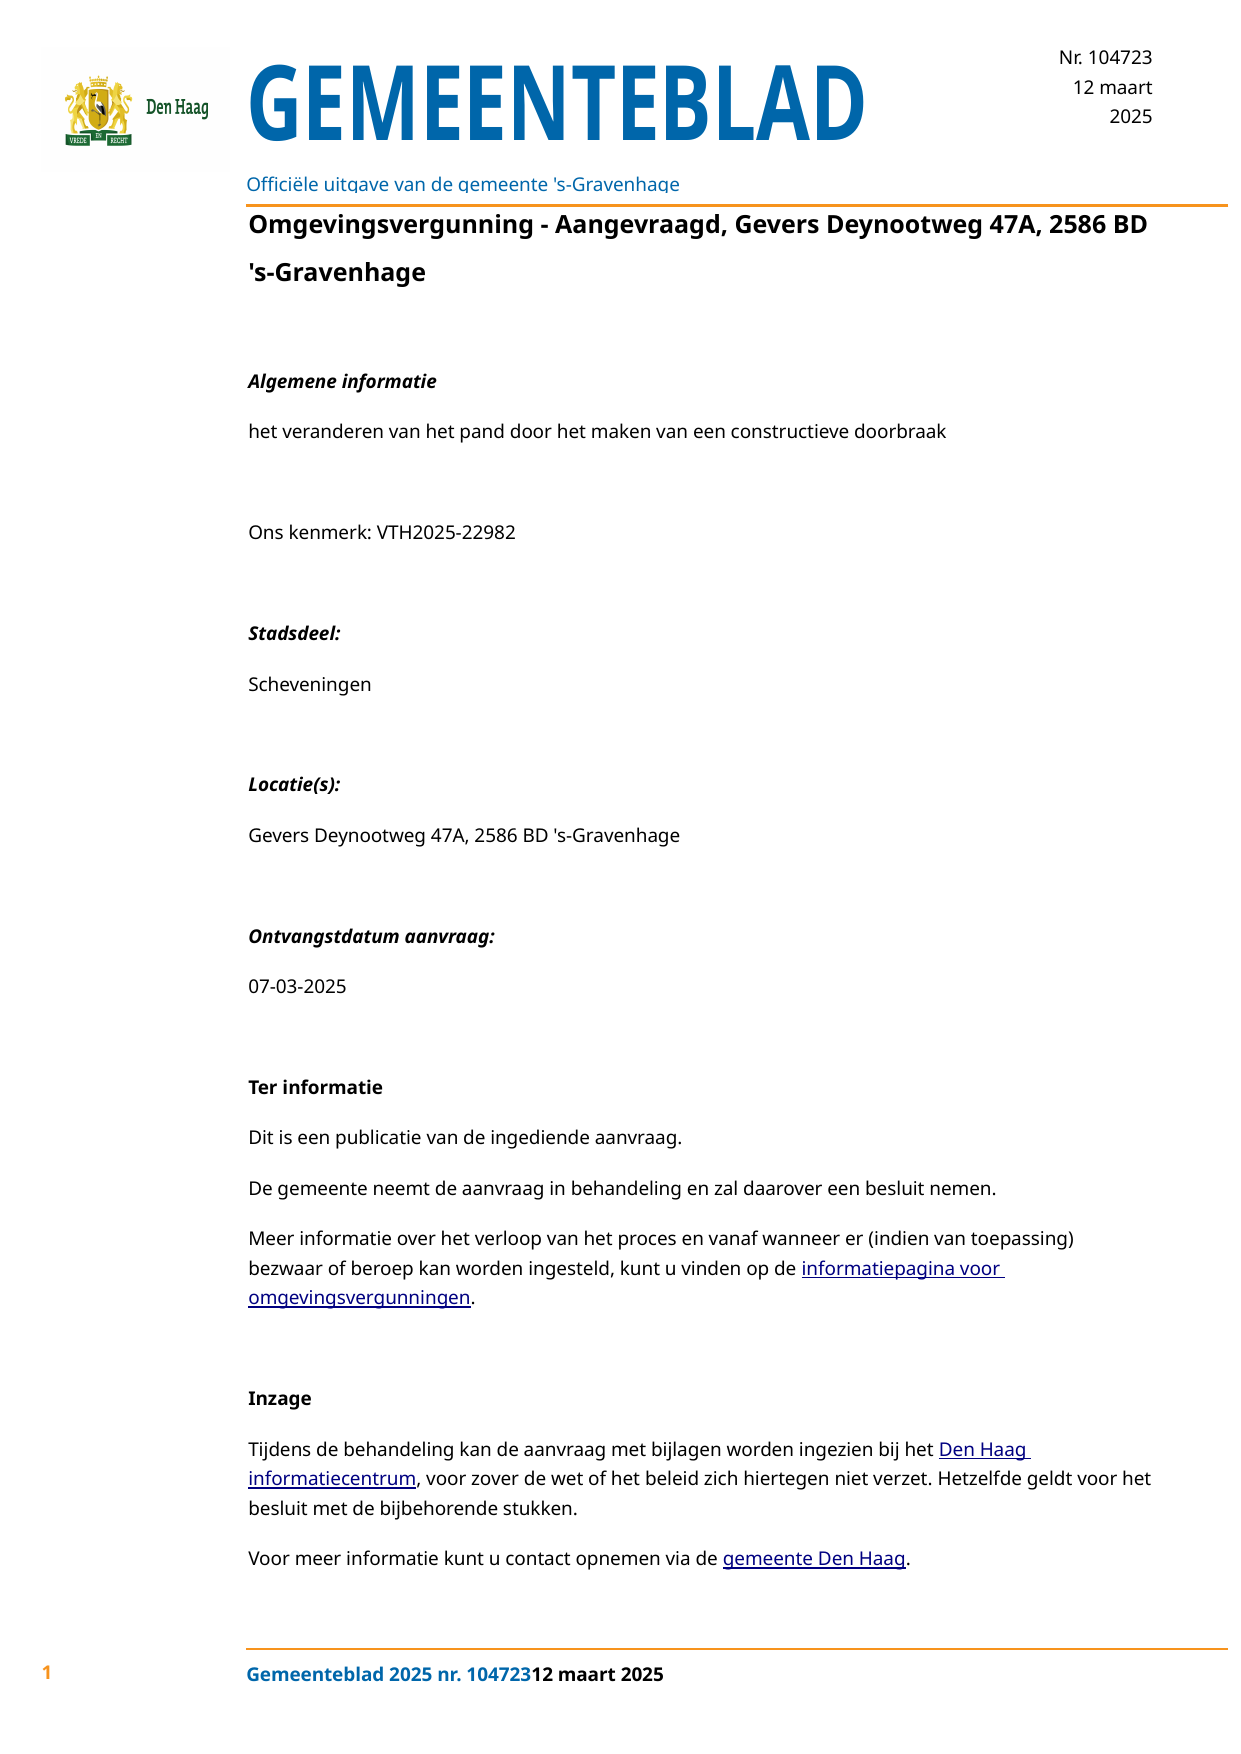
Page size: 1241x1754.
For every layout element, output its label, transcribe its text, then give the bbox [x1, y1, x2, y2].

text 07-03-2025 [248, 973, 1152, 999]
text De gemeente neemt de aanvraag in behandeling en zal daarover een besluit nemen. [248, 1175, 1152, 1201]
text Ons kenmerk: VTH2025-22982 [248, 519, 1152, 545]
text Stadsdeel: [248, 620, 1152, 646]
text Algemene informatie [248, 368, 1152, 394]
text Voor meer informatie kunt u contact opnemen via de gemeente Den Haag. [248, 1545, 1152, 1571]
text Meer informatie over het verloop van het proces en vanaf wanneer er (indien van toepassing) bezwaar of beroep kan worden ingesteld, kunt u vinden op de informatiepagina voor omgevingsvergunningen. [248, 1225, 1152, 1310]
text het veranderen van het pand door het maken van een constructieve doorbraak [248, 419, 1152, 444]
picture [41, 47, 231, 172]
text Ontvangstdatum aanvraag: [248, 923, 1152, 949]
text Gevers Deynootweg 47A, 2586 BD 's-Gravenhage [248, 822, 1152, 848]
text Inzage [248, 1385, 1152, 1411]
text Dit is een publicatie van de ingediende aanvraag. [248, 1124, 1152, 1150]
text Locatie(s): [248, 772, 1152, 797]
text Omgevingsvergunning - Aangevraagd, Gevers Deynootweg 47A, 2586 BD 's-Gravenhage [248, 207, 1152, 288]
text Ter informatie [248, 1074, 1152, 1100]
text Tijdens de behandeling kan de aanvraag met bijlagen worden ingezien bij het Den Haag informatiecentrum, voor zover de wet of het beleid zich hiertegen niet verzet. Hetzelfde geldt voor het besluit met de bijbehorende stukken. [248, 1436, 1152, 1521]
text Scheveningen [248, 671, 1152, 697]
